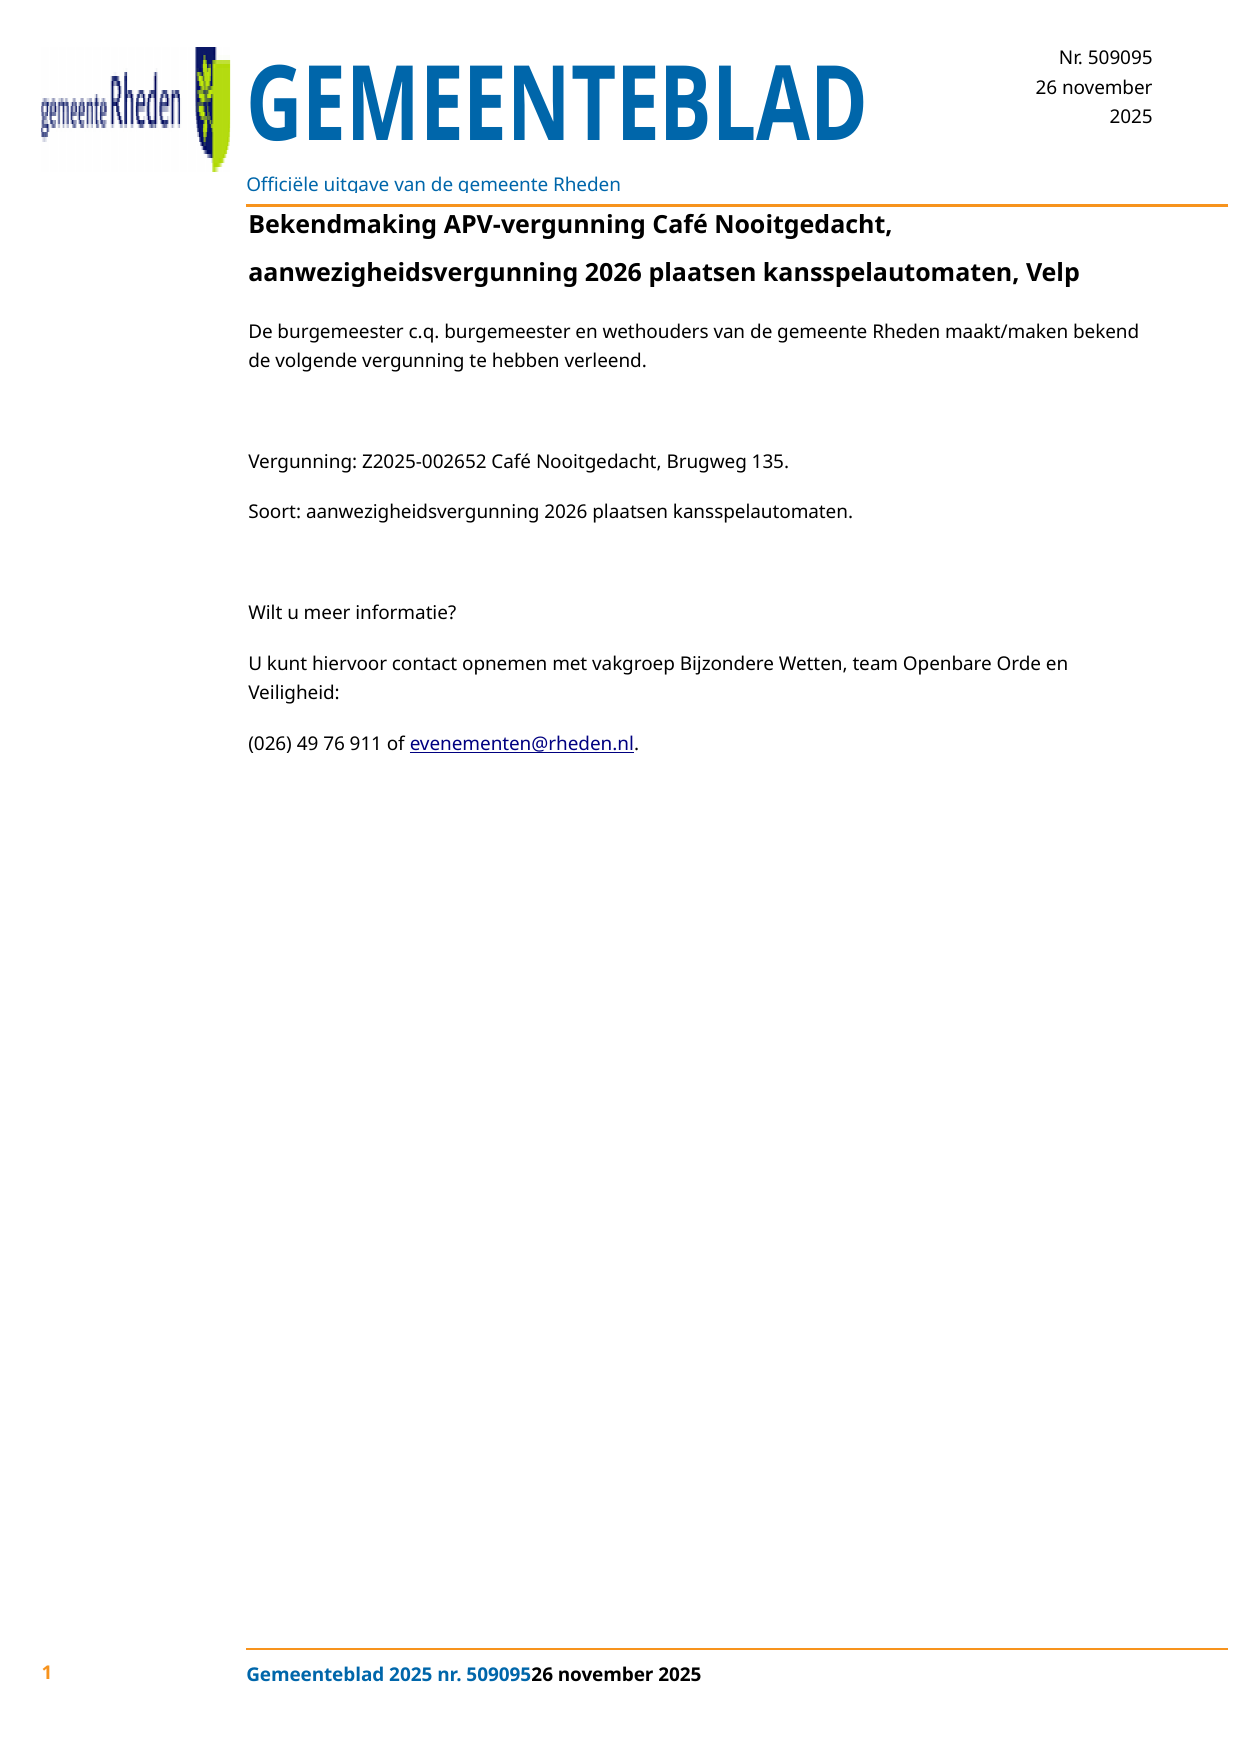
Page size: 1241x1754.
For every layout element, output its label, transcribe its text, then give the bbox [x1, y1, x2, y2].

text U kunt hiervoor contact opnemen met vakgroep Bijzondere Wetten, team Openbare Orde en Veiligheid: [248, 650, 1152, 705]
text Vergunning: Z2025-002652 Café Nooitgedacht, Brugweg 135. [248, 448, 1152, 474]
text Soort: aanwezigheidsvergunning 2026 plaatsen kansspelautomaten. [248, 499, 1152, 524]
text (026) 49 76 911 of evenementen@rheden.nl. [248, 730, 1152, 756]
text Bekendmaking APV-vergunning Café Nooitgedacht, aanwezigheidsvergunning 2026 plaatsen kansspelautomaten, Velp [248, 207, 1152, 288]
text De burgemeester c.q. burgemeester en wethouders van de gemeente Rheden maakt/maken bekend de volgende vergunning te hebben verleend. [248, 318, 1152, 373]
text Wilt u meer informatie? [248, 599, 1152, 625]
picture [41, 47, 231, 172]
